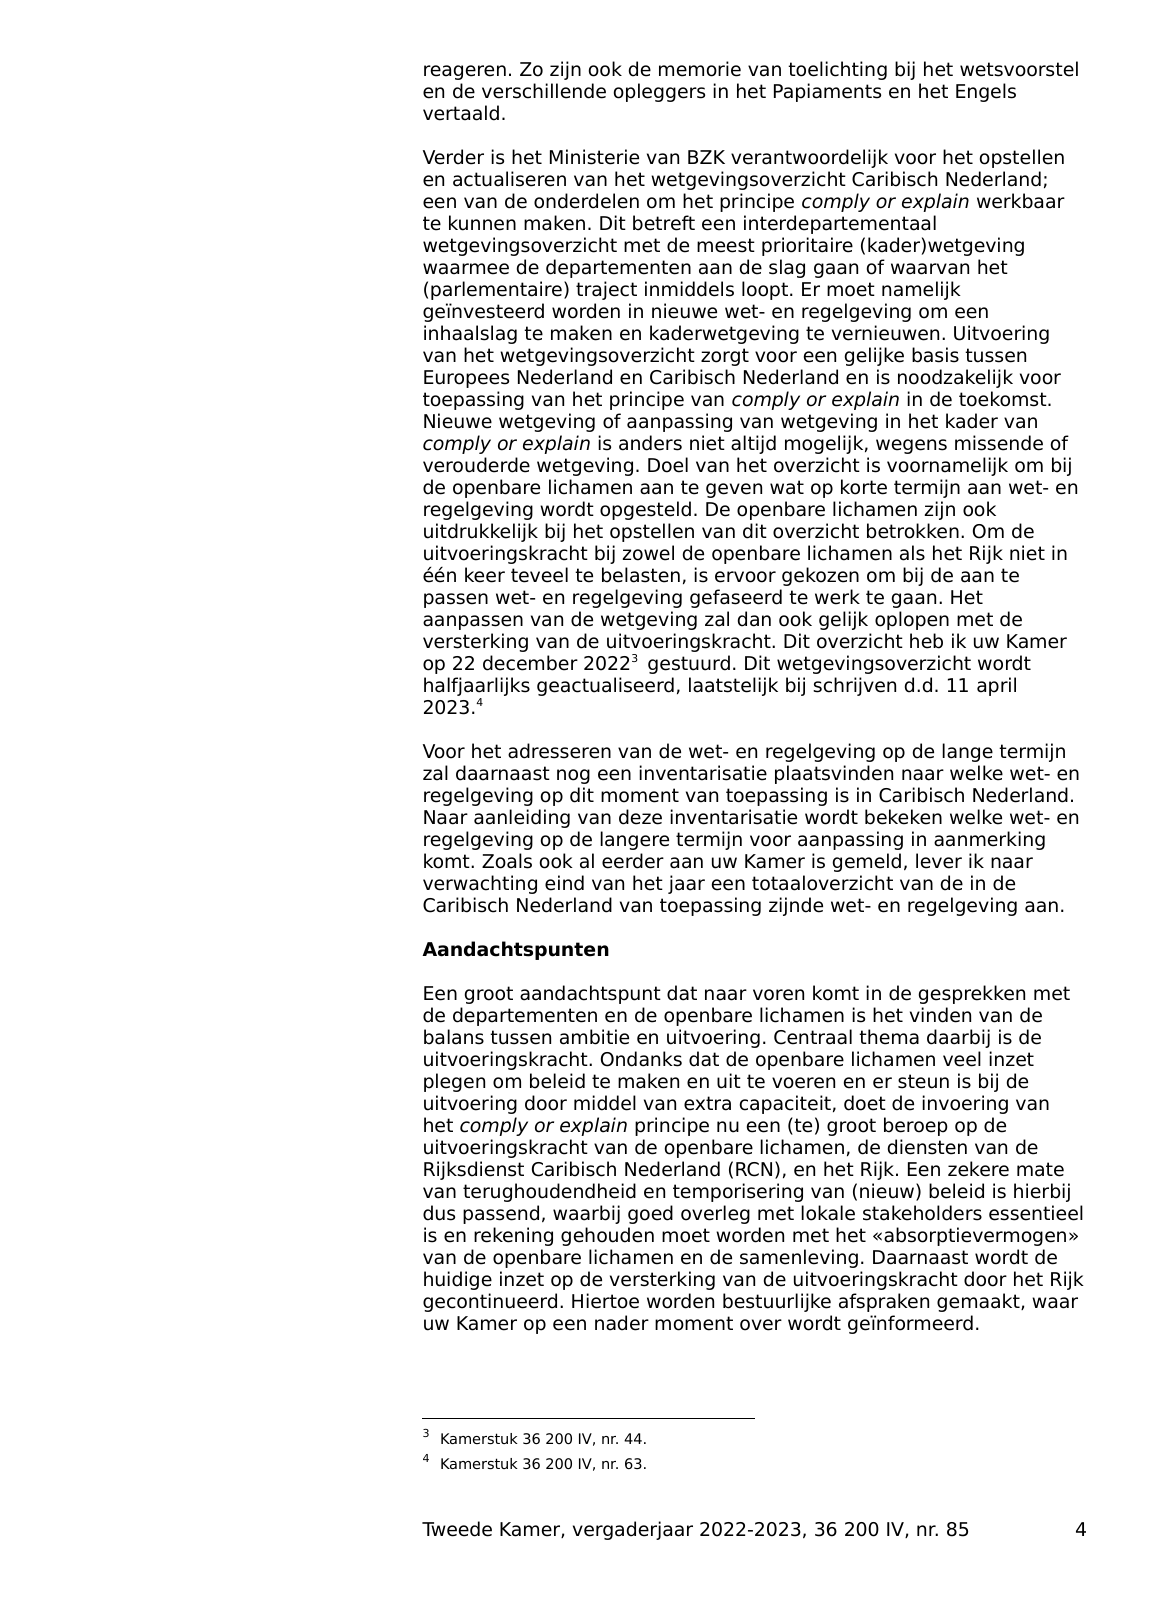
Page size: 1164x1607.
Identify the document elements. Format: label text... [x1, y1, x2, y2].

text Voor het adresseren van de wet- en regelgeving op de lange termijn zal daarnaast nog een inventarisatie plaatsvinden naar welke wet- en regelgeving op dit moment van toepassing is in Caribisch Nederland. Naar aanleiding van deze inventarisatie wordt bekeken welke wet- en regelgeving op de langere termijn voor aanpassing in aanmerking komt. Zoals ook al eerder aan uw Kamer is gemeld, lever ik naar verwachting eind van het jaar een totaaloverzicht van de in de Caribisch Nederland van toepassing zijnde wet- en regelgeving aan. [422, 741, 1087, 917]
text Kamerstuk 36 200 IV, nr. 44. [422, 1427, 1087, 1449]
text Een groot aandachtspunt dat naar voren komt in de gesprekken met de departementen en de openbare lichamen is het vinden van de balans tussen ambitie en uitvoering. Centraal thema daarbij is de uitvoeringskracht. Ondanks dat de openbare lichamen veel inzet plegen om beleid te maken en uit te voeren en er steun is bij de uitvoering door middel van extra capaciteit, doet de invoering van het comply or explain principe nu een (te) groot beroep op de uitvoeringskracht van de openbare lichamen, de diensten van de Rijksdienst Caribisch Nederland (RCN), en het Rijk. Een zekere mate van terughoudendheid en temporisering van (nieuw) beleid is hierbij dus passend, waarbij goed overleg met lokale stakeholders essentieel is en rekening gehouden moet worden met het «absorptievermogen» van de openbare lichamen en de samenleving. Daarnaast wordt de huidige inzet op de versterking van de uitvoeringskracht door het Rijk gecontinueerd. Hiertoe worden bestuurlijke afspraken gemaakt, waar uw Kamer op een nader moment over wordt geïnformeerd. [422, 983, 1087, 1335]
text Kamerstuk 36 200 IV, nr. 63. [422, 1452, 1087, 1474]
subtitle Aandachtspunten [422, 939, 1087, 961]
text reageren. Zo zijn ook de memorie van toelichting bij het wetsvoorstel en de verschillende opleggers in het Papiaments en het Engels vertaald. [422, 59, 1087, 125]
text Verder is het Ministerie van BZK verantwoordelijk voor het opstellen en actualiseren van het wetgevingsoverzicht Caribisch Nederland; een van de onderdelen om het principe comply or explain werkbaar te kunnen maken. Dit betreft een interdepartementaal wetgevingsoverzicht met de meest prioritaire (kader)wetgeving waarmee de departementen aan de slag gaan of waarvan het (parlementaire) traject inmiddels loopt. Er moet namelijk geïnvesteerd worden in nieuwe wet- en regelgeving om een inhaalslag te maken en kaderwetgeving te vernieuwen. Uitvoering van het wetgevingsoverzicht zorgt voor een gelijke basis tussen Europees Nederland en Caribisch Nederland en is noodzakelijk voor toepassing van het principe van comply or explain in de toekomst. Nieuwe wetgeving of aanpassing van wetgeving in het kader van comply or explain is anders niet altijd mogelijk, wegens missende of verouderde wetgeving. Doel van het overzicht is voornamelijk om bij de openbare lichamen aan te geven wat op korte termijn aan wet- en regelgeving wordt opgesteld. De openbare lichamen zijn ook uitdrukkelijk bij het opstellen van dit overzicht betrokken. Om de uitvoeringskracht bij zowel de openbare lichamen als het Rijk niet in één keer teveel te belasten, is ervoor gekozen om bij de aan te passen wet- en regelgeving gefaseerd te werk te gaan. Het aanpassen van de wetgeving zal dan ook gelijk oplopen met de versterking van de uitvoeringskracht. Dit overzicht heb ik uw Kamer op 22 december 2022 gestuurd. Dit wetgevingsoverzicht wordt halfjaarlijks geactualiseerd, laatstelijk bij schrijven d.d. 11 april 2023. [422, 147, 1087, 719]
